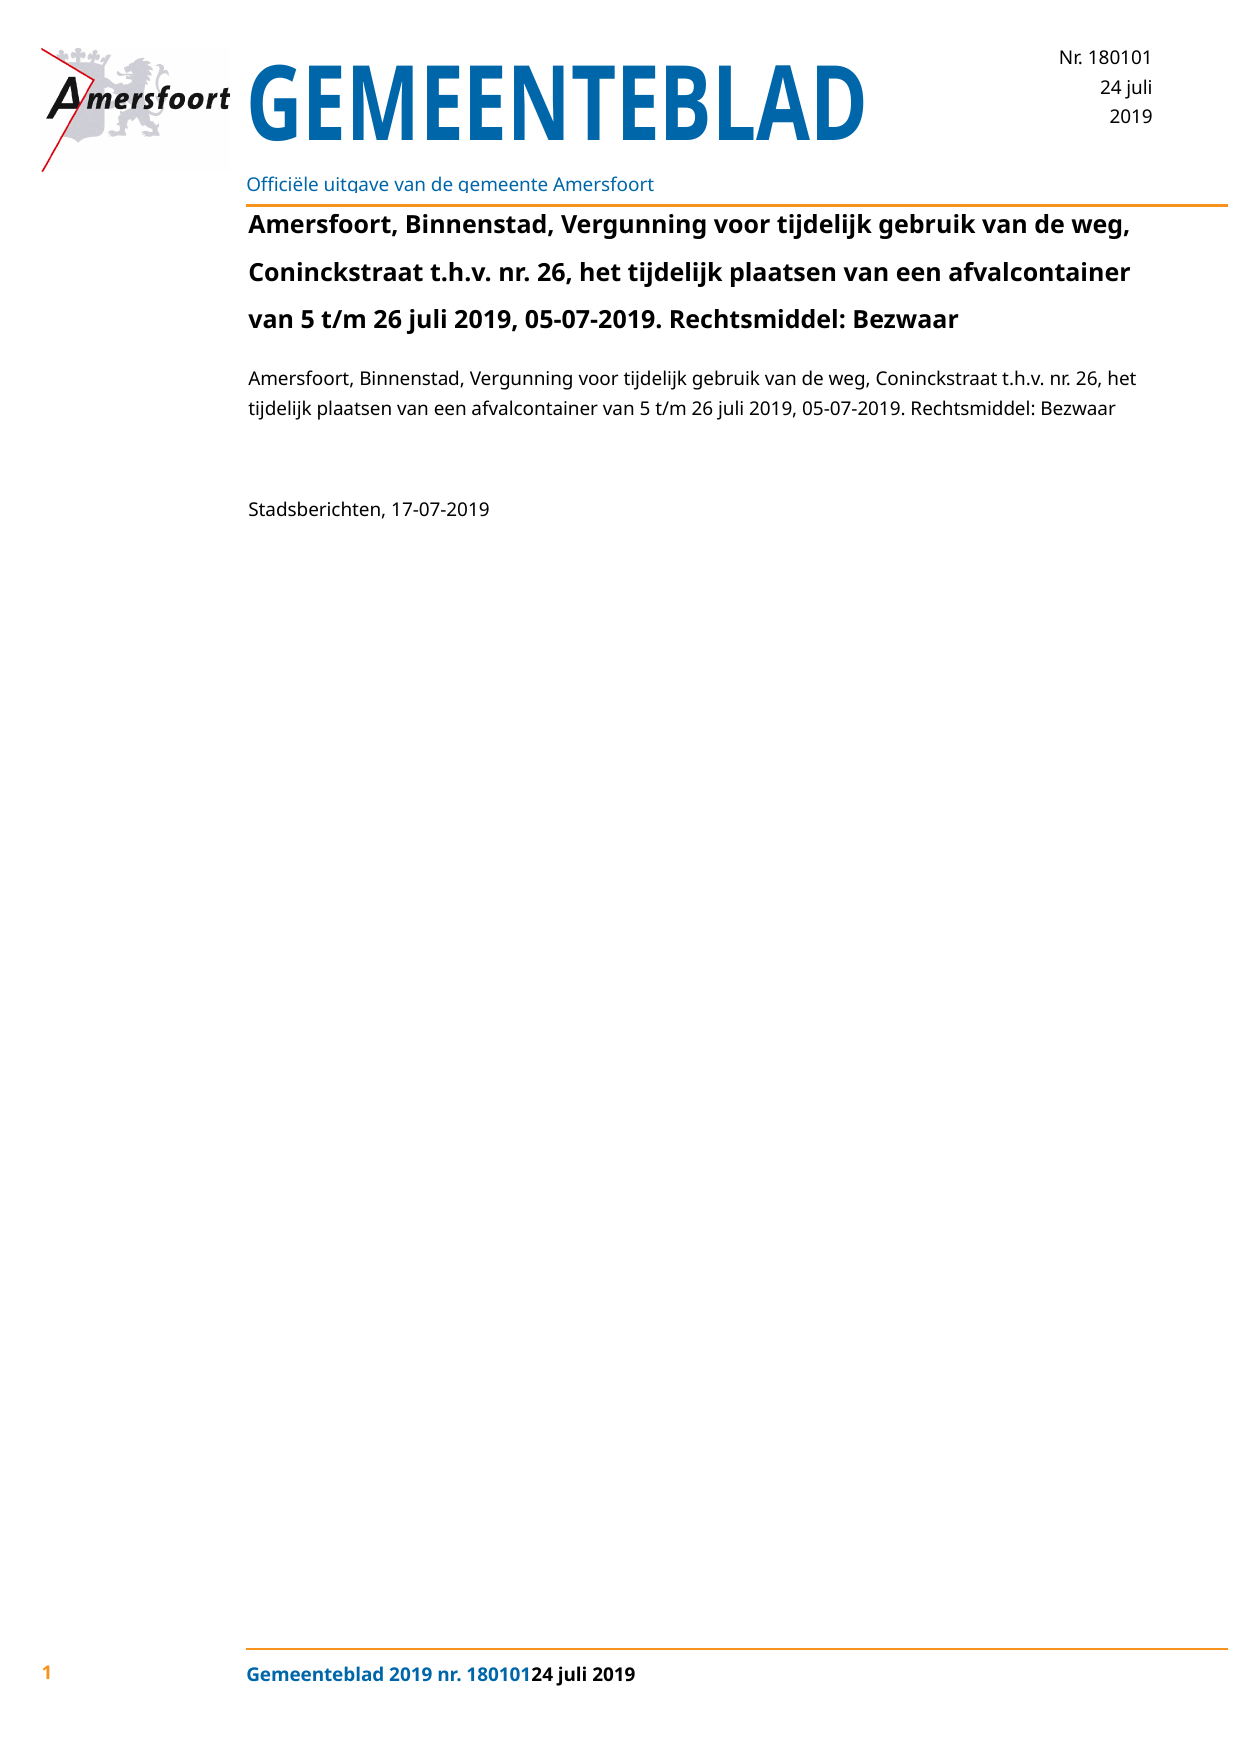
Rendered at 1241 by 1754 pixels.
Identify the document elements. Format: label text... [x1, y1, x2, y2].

picture [41, 47, 231, 172]
text Amersfoort, Binnenstad, Vergunning voor tijdelijk gebruik van de weg, Coninckstraat t.h.v. nr. 26, het tijdelijk plaatsen van een afvalcontainer van 5 t/m 26 juli 2019, 05-07-2019. Rechtsmiddel: Bezwaar [248, 366, 1152, 421]
text Stadsberichten, 17-07-2019 [248, 496, 1152, 522]
text Amersfoort, Binnenstad, Vergunning voor tijdelijk gebruik van de weg, Coninckstraat t.h.v. nr. 26, het tijdelijk plaatsen van een afvalcontainer van 5 t/m 26 juli 2019, 05-07-2019. Rechtsmiddel: Bezwaar [248, 207, 1152, 336]
